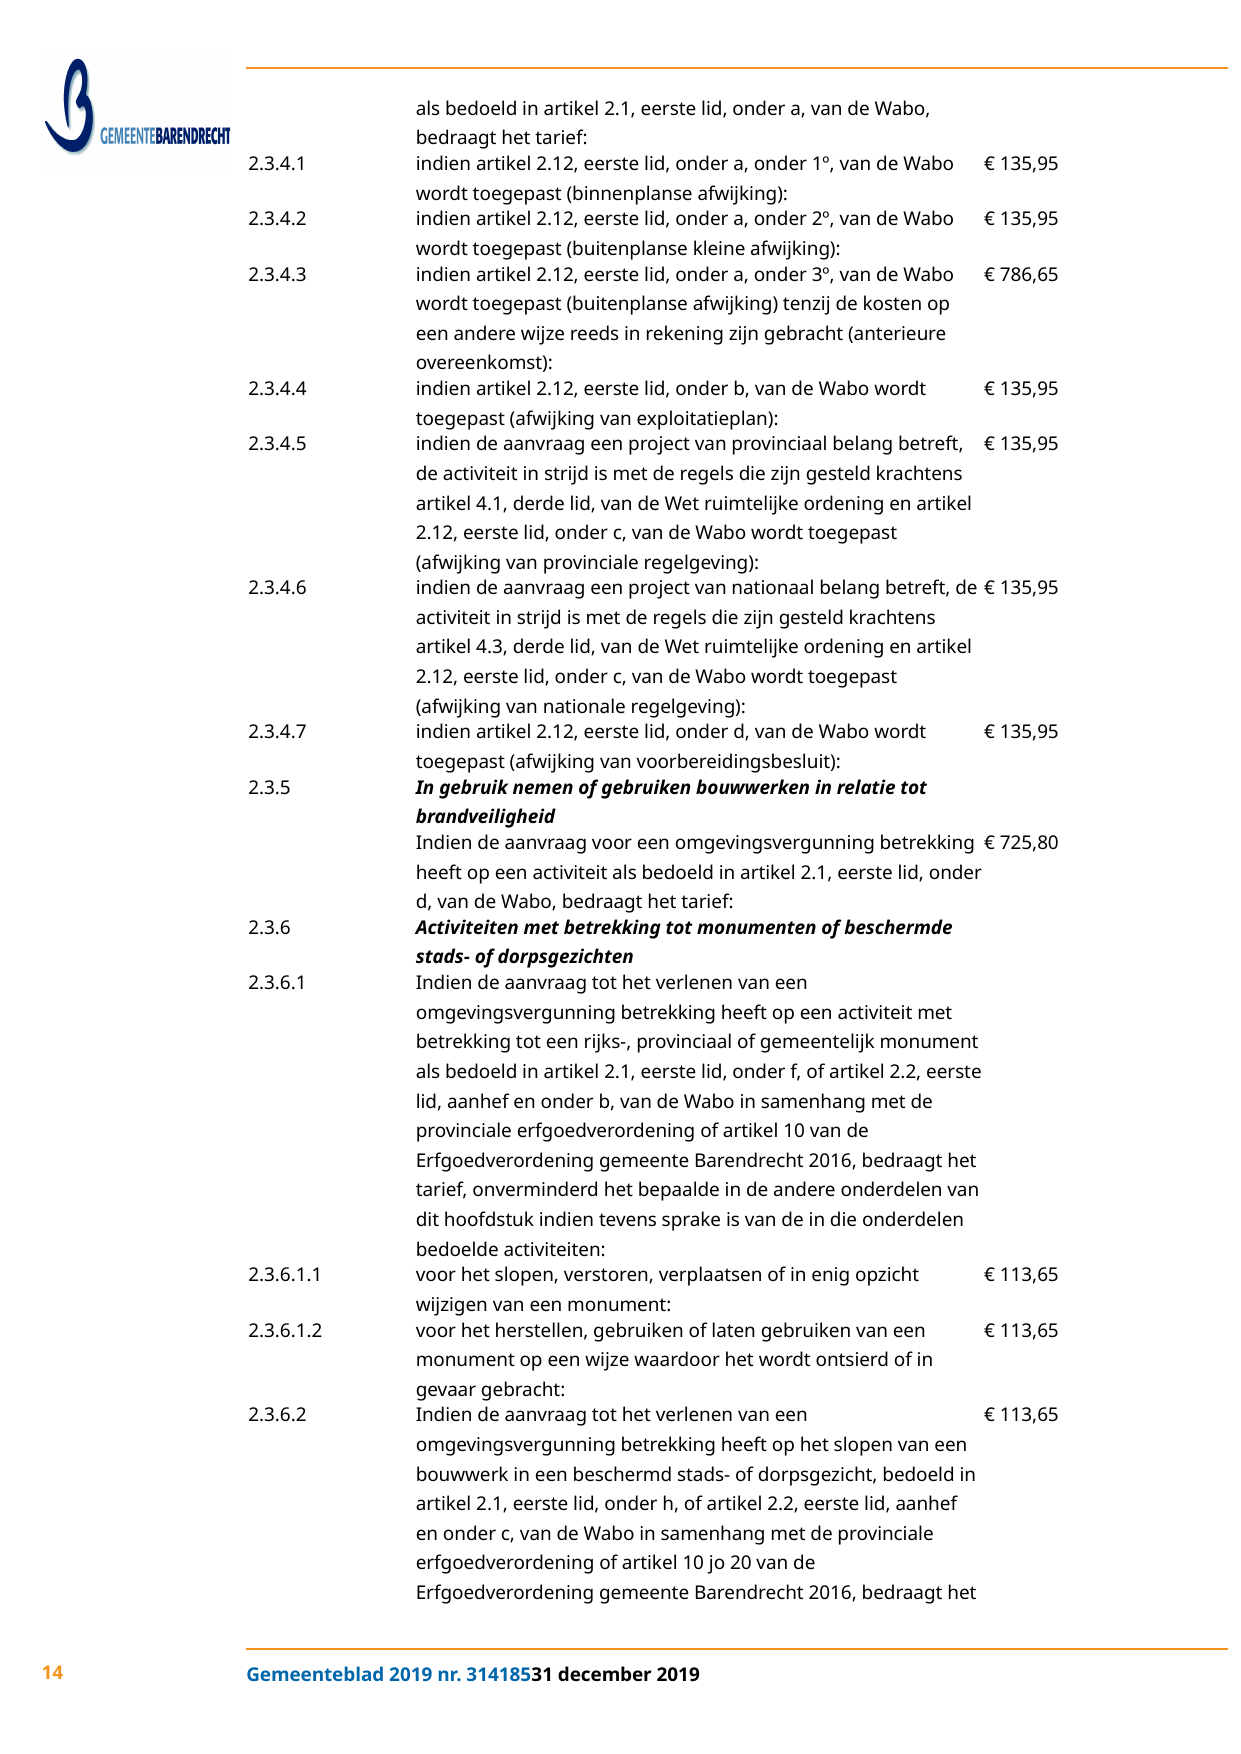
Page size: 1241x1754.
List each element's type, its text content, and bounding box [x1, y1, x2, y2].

table_cell [984, 774, 1152, 829]
table_cell € 725,80 [984, 829, 1152, 914]
table_cell als bedoeld in artikel 2.1, eerste lid, onder a, van de Wabo, bedraagt het tarief: [416, 95, 984, 150]
table_cell indien de aanvraag een project van provinciaal belang betreft, de activiteit in strijd is met de regels die zijn gesteld krachtens artikel 4.1, derde lid, van de Wet ruimtelijke ordening en artikel 2.12, eerste lid, onder c, van de Wabo wordt toegepast (afwijking van provinciale regelgeving): [416, 431, 984, 574]
table_cell indien artikel 2.12, eerste lid, onder a, onder 2º, van de Wabo wordt toegepast (buitenplanse kleine afwijking): [416, 205, 984, 261]
table_cell [984, 970, 1152, 1261]
table_cell € 135,95 [984, 150, 1152, 205]
table_cell 2.3.4.3 [248, 261, 416, 375]
table_cell indien artikel 2.12, eerste lid, onder a, onder 1º, van de Wabo wordt toegepast (binnenplanse afwijking): [416, 150, 984, 205]
table_cell Indien de aanvraag voor een omgevingsvergunning betrekking heeft op een activiteit als bedoeld in artikel 2.1, eerste lid, onder d, van de Wabo, bedraagt het tarief: [416, 829, 984, 914]
table_cell 2.3.6.1.2 [248, 1317, 416, 1402]
table_cell € 135,95 [984, 575, 1152, 719]
table_cell Indien de aanvraag tot het verlenen van een omgevingsvergunning betrekking heeft op een activiteit met betrekking tot een rijks-, provinciaal of gemeentelijk monument als bedoeld in artikel 2.1, eerste lid, onder f, of artikel 2.2, eerste lid, aanhef en onder b, van de Wabo in samenhang met de provinciale erfgoedverordening of artikel 10 van de Erfgoedverordening gemeente Barendrecht 2016, bedraagt het tarief, onverminderd het bepaalde in de andere onderdelen van dit hoofdstuk indien tevens sprake is van de in die onderdelen bedoelde activiteiten: [416, 970, 984, 1261]
table_cell 2.3.4.6 [248, 575, 416, 719]
table_cell [984, 95, 1152, 150]
table_cell € 135,95 [984, 205, 1152, 261]
table_cell 2.3.4.5 [248, 431, 416, 574]
table_cell 2.3.6.1.1 [248, 1261, 416, 1317]
table_cell 2.3.6.1 [248, 970, 416, 1261]
table_cell € 113,65 [984, 1317, 1152, 1402]
table_cell indien artikel 2.12, eerste lid, onder a, onder 3º, van de Wabo wordt toegepast (buitenplanse afwijking) tenzij de kosten op een andere wijze reeds in rekening zijn gebracht (anterieure overeenkomst): [416, 261, 984, 375]
table_cell [984, 914, 1152, 969]
table_cell 2.3.6 [248, 914, 416, 969]
table_cell In gebruik nemen of gebruiken bouwwerken in relatie tot brandveiligheid [416, 774, 984, 829]
table_cell voor het slopen, verstoren, verplaatsen of in enig opzicht wijzigen van een monument: [416, 1261, 984, 1317]
picture [41, 47, 231, 172]
table_cell 2.3.4.2 [248, 205, 416, 261]
table_cell Activiteiten met betrekking tot monumenten of beschermde stads- of dorpsgezichten [416, 914, 984, 969]
table_cell € 135,95 [984, 375, 1152, 431]
table_cell 2.3.5 [248, 774, 416, 829]
table_cell voor het herstellen, gebruiken of laten gebruiken van een monument op een wijze waardoor het wordt ontsierd of in gevaar gebracht: [416, 1317, 984, 1402]
table_cell indien de aanvraag een project van nationaal belang betreft, de activiteit in strijd is met de regels die zijn gesteld krachtens artikel 4.3, derde lid, van de Wet ruimtelijke ordening en artikel 2.12, eerste lid, onder c, van de Wabo wordt toegepast (afwijking van nationale regelgeving): [416, 575, 984, 719]
table_cell Indien de aanvraag tot het verlenen van een omgevingsvergunning betrekking heeft op het slopen van een bouwwerk in een beschermd stads- of dorpsgezicht, bedoeld in artikel 2.1, eerste lid, onder h, of artikel 2.2, eerste lid, aanhef en onder c, van de Wabo in samenhang met de provinciale erfgoedverordening of artikel 10 jo 20 van de Erfgoedverordening gemeente Barendrecht 2016, bedraagt het [416, 1402, 984, 1605]
table_cell 2.3.4.4 [248, 375, 416, 431]
table_cell indien artikel 2.12, eerste lid, onder b, van de Wabo wordt toegepast (afwijking van exploitatieplan): [416, 375, 984, 431]
table_cell [248, 829, 416, 914]
table_cell 2.3.4.1 [248, 150, 416, 205]
table_cell € 135,95 [984, 719, 1152, 774]
table_cell € 786,65 [984, 261, 1152, 375]
table_cell 2.3.6.2 [248, 1402, 416, 1605]
table_cell [248, 95, 416, 150]
table_cell € 135,95 [984, 431, 1152, 574]
table_cell € 113,65 [984, 1402, 1152, 1605]
table_cell 2.3.4.7 [248, 719, 416, 774]
table_cell indien artikel 2.12, eerste lid, onder d, van de Wabo wordt toegepast (afwijking van voorbereidingsbesluit): [416, 719, 984, 774]
table_cell € 113,65 [984, 1261, 1152, 1317]
